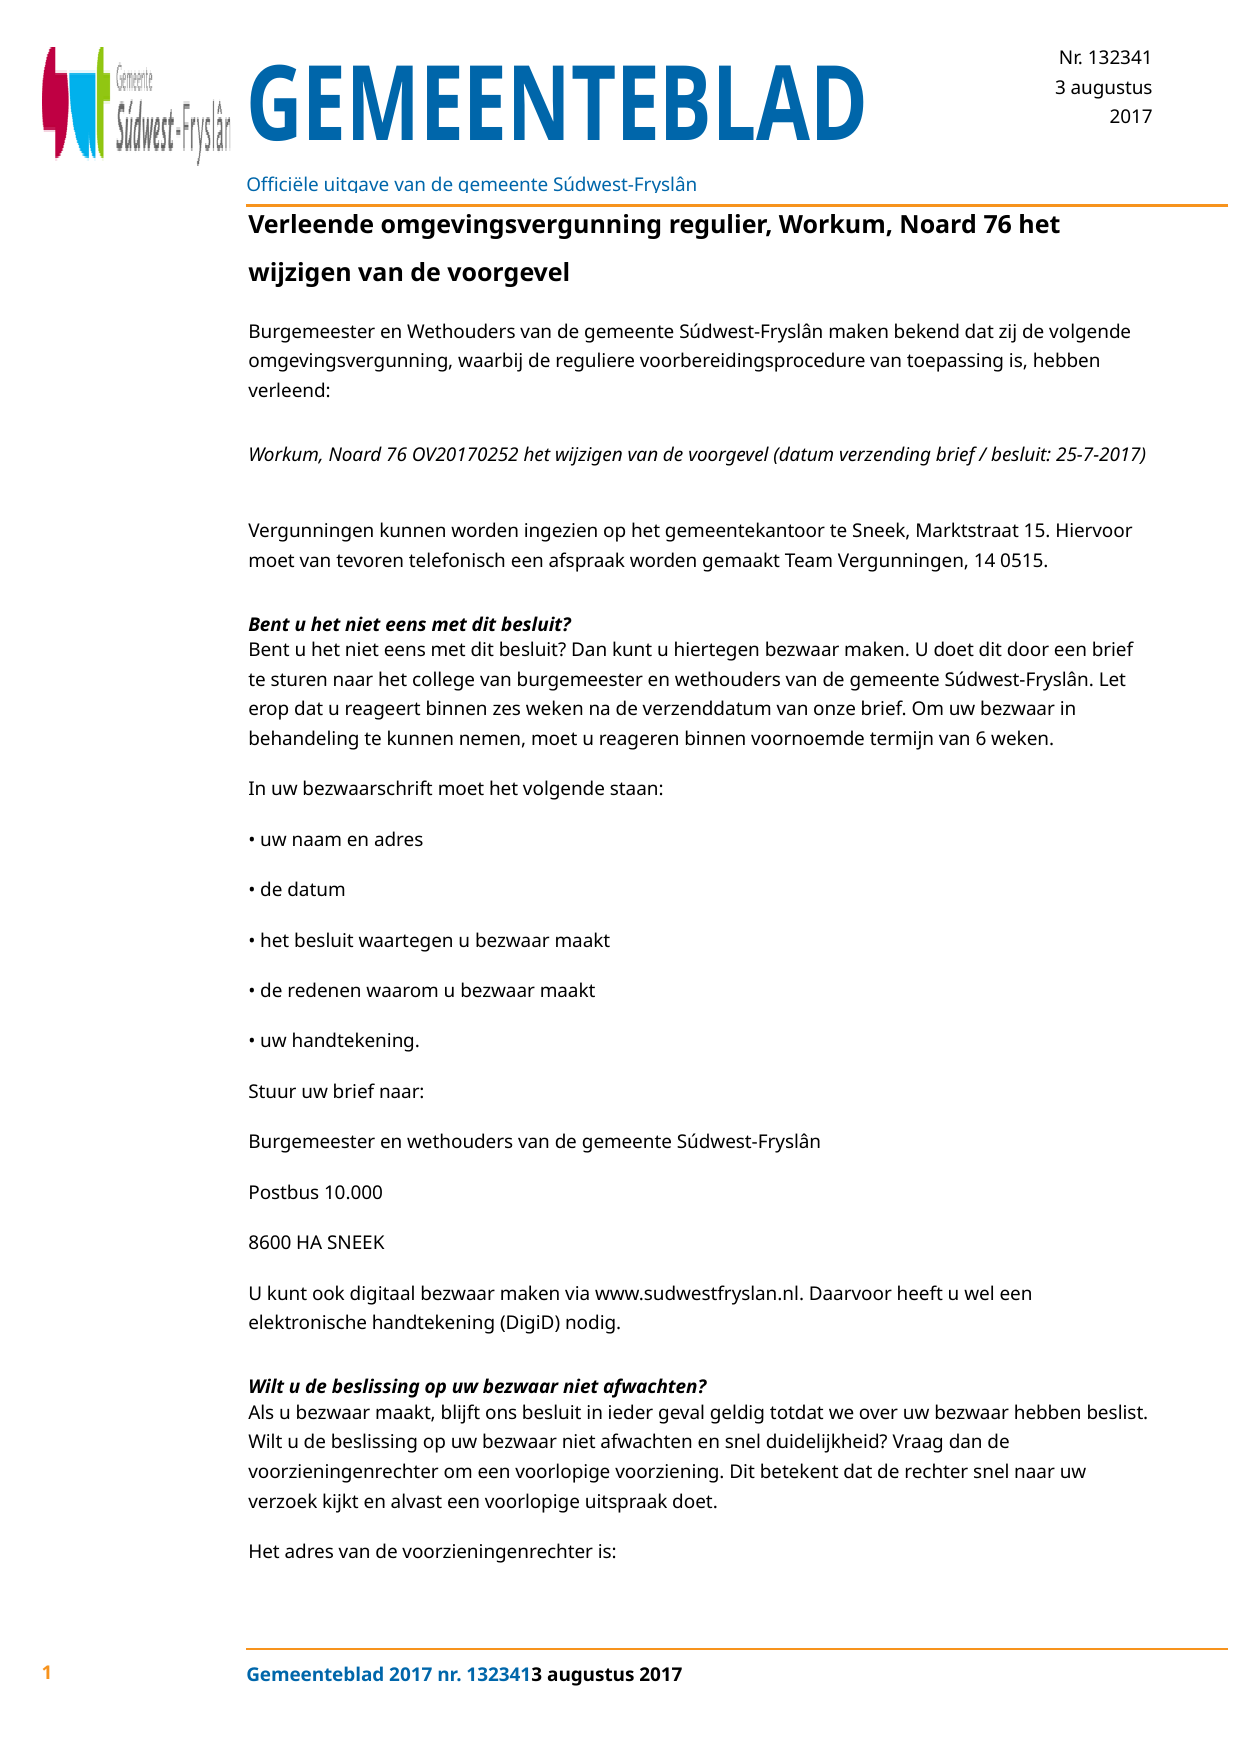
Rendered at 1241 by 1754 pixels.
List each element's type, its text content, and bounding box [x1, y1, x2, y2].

text Bent u het niet eens met dit besluit? Dan kunt u hiertegen bezwaar maken. U doet dit door een brief te sturen naar het college van burgemeester en wethouders van de gemeente Súdwest-Fryslân. Let erop dat u reageert binnen zes weken na de verzenddatum van onze brief. Om uw bezwaar in behandeling te kunnen nemen, moet u reageren binnen voornoemde termijn van 6 weken. [248, 636, 1152, 751]
text Bent u het niet eens met dit besluit? [248, 611, 1152, 636]
text U kunt ook digitaal bezwaar maken via www.sudwestfryslan.nl. Daarvoor heeft u wel een elektronische handtekening (DigiD) nodig. [248, 1280, 1152, 1335]
text • de datum [248, 876, 1152, 902]
text • de redenen waarom u bezwaar maakt [248, 977, 1152, 1003]
text Burgemeester en Wethouders van de gemeente Súdwest-Fryslân maken bekend dat zij de volgende omgevingsvergunning, waarbij de reguliere voorbereidingsprocedure van toepassing is, hebben verleend: [248, 318, 1152, 403]
text 8600 HA SNEEK [248, 1229, 1152, 1255]
text • het besluit waartegen u bezwaar maakt [248, 927, 1152, 953]
text Postbus 10.000 [248, 1179, 1152, 1205]
text Vergunningen kunnen worden ingezien op het gemeentekantoor te Sneek, Marktstraat 15. Hiervoor moet van tevoren telefonisch een afspraak worden gemaakt Team Vergunningen, 14 0515. [248, 517, 1152, 572]
text Stuur uw brief naar: [248, 1078, 1152, 1104]
text • uw handtekening. [248, 1028, 1152, 1053]
text Wilt u de beslissing op uw bezwaar niet afwachten? [248, 1373, 1152, 1399]
picture [41, 47, 231, 172]
text Verleende omgevingsvergunning regulier, Workum, Noard 76 het wijzigen van de voorgevel [248, 207, 1152, 288]
text • uw naam en adres [248, 826, 1152, 852]
text Het adres van de voorzieningenrechter is: [248, 1538, 1152, 1564]
text Workum, Noard 76 OV20170252 het wijzigen van de voorgevel (datum verzending brief / besluit: 25-7-2017) [248, 441, 1152, 467]
text Als u bezwaar maakt, blijft ons besluit in ieder geval geldig totdat we over uw bezwaar hebben beslist. Wilt u de beslissing op uw bezwaar niet afwachten en snel duidelijkheid? Vraag dan de voorzieningenrechter om een voorlopige voorziening. Dit betekent dat de rechter snel naar uw verzoek kijkt en alvast een voorlopige uitspraak doet. [248, 1399, 1152, 1513]
text In uw bezwaarschrift moet het volgende staan: [248, 776, 1152, 801]
text Burgemeester en wethouders van de gemeente Súdwest-Fryslân [248, 1128, 1152, 1154]
